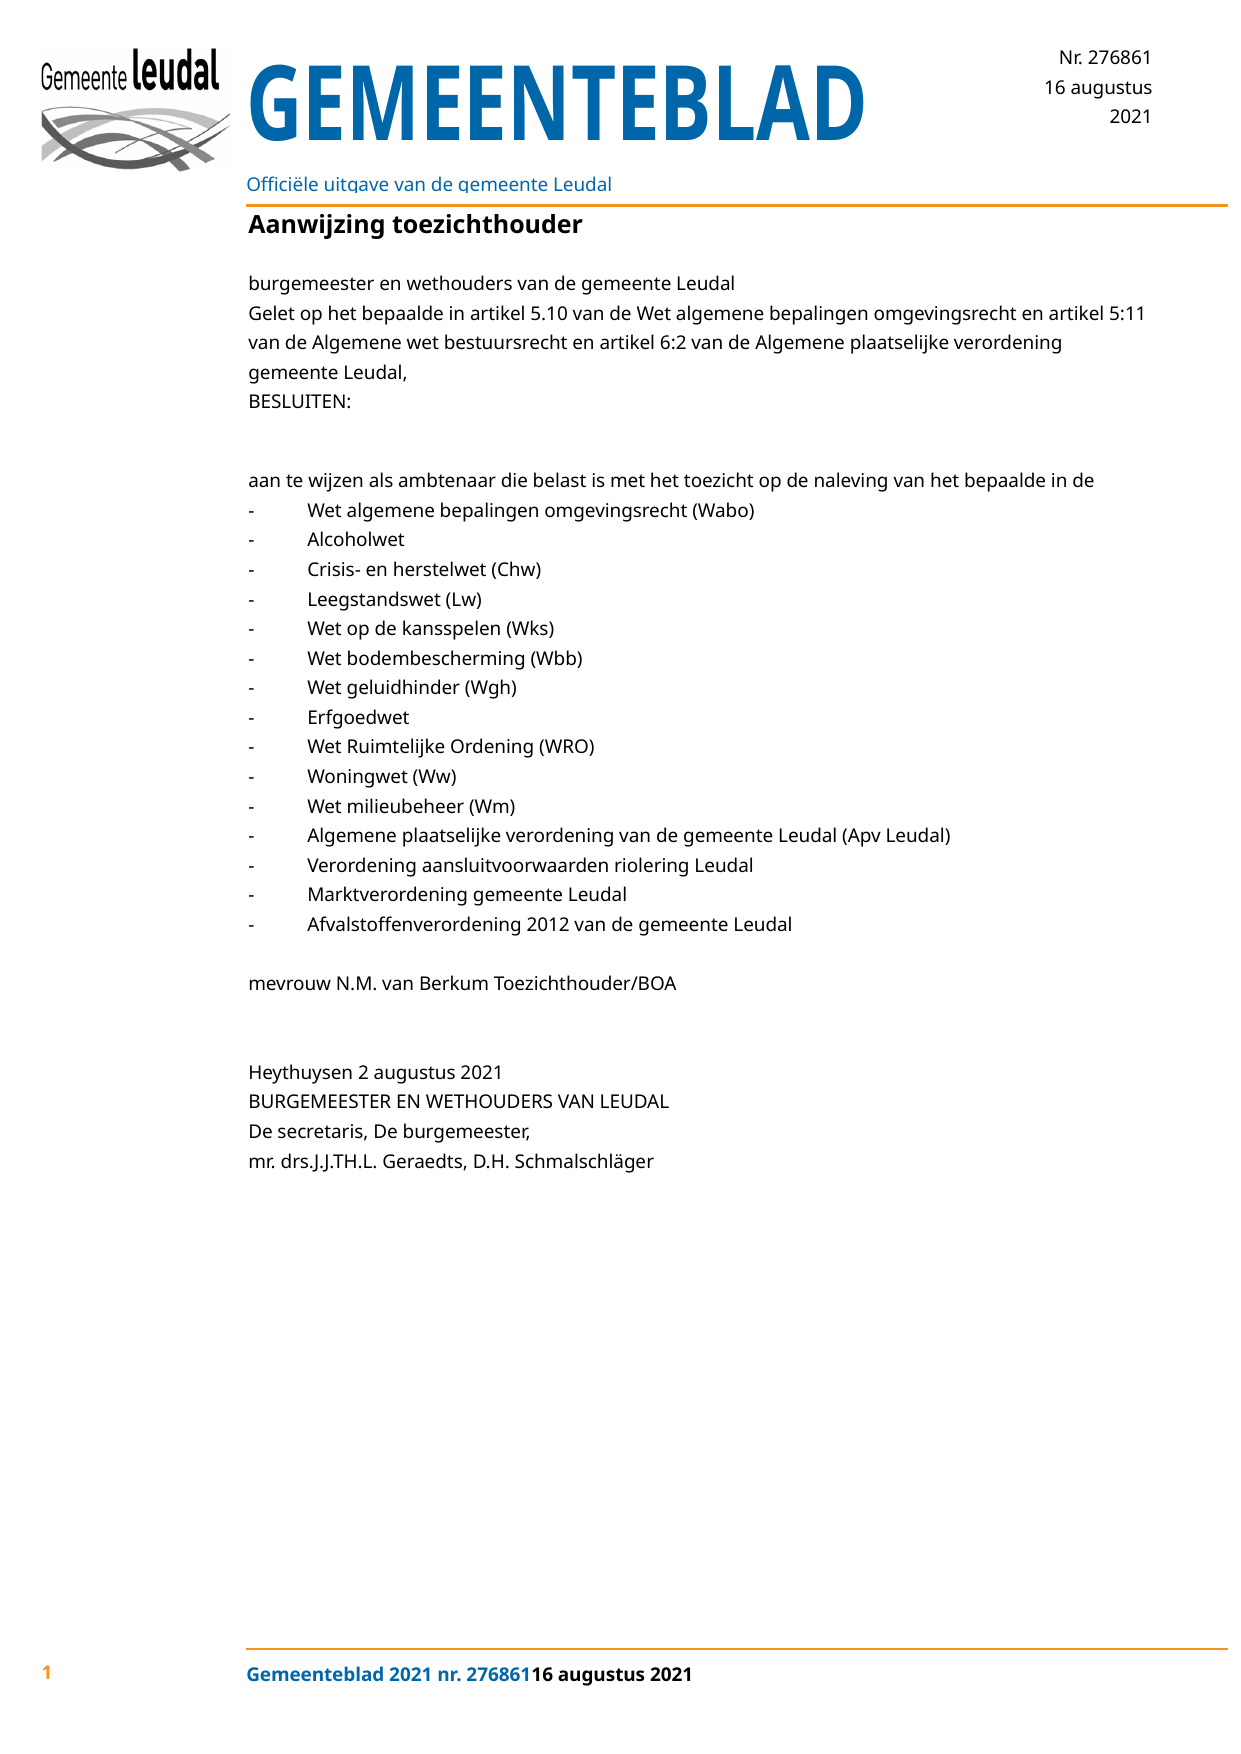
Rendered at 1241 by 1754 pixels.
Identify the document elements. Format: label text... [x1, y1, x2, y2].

text mevrouw N.M. van Berkum Toezichthouder/BOA [248, 970, 1152, 996]
list Wet op de kansspelen (Wks) [248, 615, 1152, 641]
list Marktverordening gemeente Leudal [248, 882, 1152, 907]
text mr. drs.J.J.TH.L. Geraedts, D.H. Schmalschläger [248, 1148, 1152, 1174]
list Algemene plaatselijke verordening van de gemeente Leudal (Apv Leudal) [248, 822, 1152, 848]
list Crisis- en herstelwet (Chw) [248, 556, 1152, 582]
text BURGEMEESTER EN WETHOUDERS VAN LEUDAL [248, 1089, 1152, 1114]
list Verordening aansluitvoorwaarden riolering Leudal [248, 852, 1152, 878]
text burgemeester en wethouders van de gemeente Leudal [248, 270, 1152, 296]
list Wet Ruimtelijke Ordening (WRO) [248, 734, 1152, 759]
text De secretaris, De burgemeester, [248, 1118, 1152, 1144]
text Heythuysen 2 augustus 2021 [248, 1059, 1152, 1085]
list Wet milieubeheer (Wm) [248, 793, 1152, 819]
list Afvalstoffenverordening 2012 van de gemeente Leudal [248, 911, 1152, 937]
list Woningwet (Ww) [248, 763, 1152, 789]
text BESLUITEN: [248, 389, 1152, 414]
text Gelet op het bepaalde in artikel 5.10 van de Wet algemene bepalingen omgevingsrecht en artikel 5:11 van de Algemene wet bestuursrecht en artikel 6:2 van de Algemene plaatselijke verordening gemeente Leudal, [248, 300, 1152, 385]
list Wet geluidhinder (Wgh) [248, 674, 1152, 700]
list Erfgoedwet [248, 704, 1152, 730]
picture [41, 47, 231, 172]
text Aanwijzing toezichthouder [248, 207, 1152, 241]
list Alcoholwet [248, 527, 1152, 552]
text aan te wijzen als ambtenaar die belast is met het toezicht op de naleving van het bepaalde in de [248, 467, 1152, 493]
list Wet algemene bepalingen omgevingsrecht (Wabo) [248, 497, 1152, 523]
list Wet bodembescherming (Wbb) [248, 645, 1152, 671]
list Leegstandswet (Lw) [248, 586, 1152, 612]
